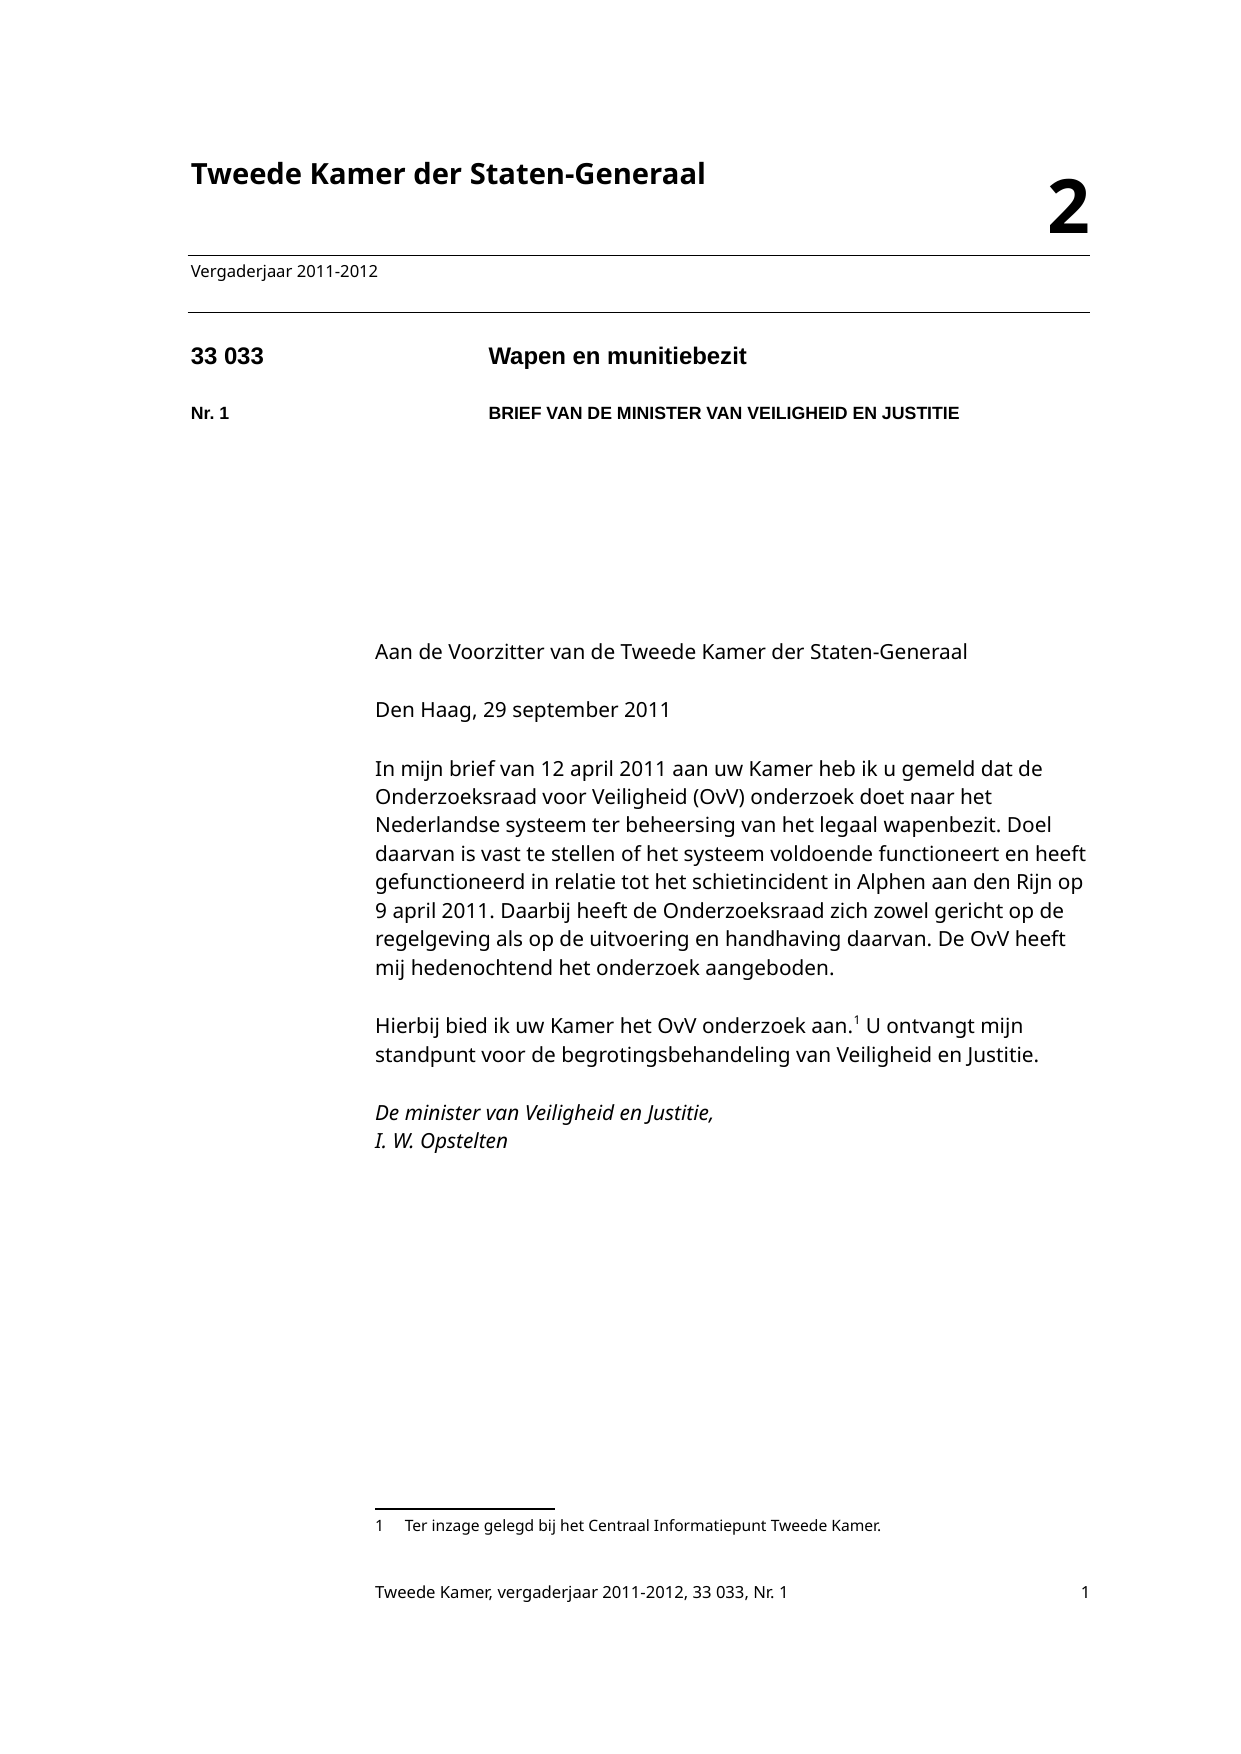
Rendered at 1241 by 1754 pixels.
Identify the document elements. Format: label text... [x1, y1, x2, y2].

text De minister van Veiligheid en Justitie, [375, 1098, 1090, 1127]
table_cell Nr. 1 [188, 399, 485, 518]
table_cell [485, 313, 1090, 339]
text Den Haag, 29 september 2011 [375, 695, 1090, 724]
table_header Tweede Kamer der Staten-Generaal [188, 150, 909, 255]
table_cell [485, 256, 1090, 312]
text Aan de Voorzitter van de Tweede Kamer der Staten-Generaal [375, 637, 1090, 665]
table_cell Vergaderjaar 2011-2012 [188, 256, 485, 312]
text In mijn brief van 12 april 2011 aan uw Kamer heb ik u gemeld dat de Onderzoeksraad voor Veiligheid (OvV) onderzoek doet naar het Nederlandse systeem ter beheersing van het legaal wapenbezit. Doel daarvan is vast te stellen of het systeem voldoende functioneert en heeft gefunctioneerd in relatie tot het schietincident in Alphen aan den Rijn op 9 april 2011. Daarbij heeft de Onderzoeksraad zich zowel gericht op de regelgeving als op de uitvoering en handhaving daarvan. De OvV heeft mij hedenochtend het onderzoek aangeboden. [375, 754, 1090, 981]
table_cell Wapen en munitiebezit [485, 339, 1090, 399]
text Ter inzage gelegd bij het Centraal Informatiepunt Tweede Kamer. [375, 1508, 1090, 1536]
table_cell BRIEF VAN DE MINISTER VAN VEILIGHEID EN JUSTITIE [485, 399, 1090, 518]
text Hierbij bied ik uw Kamer het OvV onderzoek aan. U ontvangt mijn standpunt voor de begrotingsbehandeling van Veiligheid en Justitie. [375, 1011, 1090, 1068]
text I. W. Opstelten [375, 1127, 1090, 1155]
table_cell 33 033 [188, 339, 485, 399]
table_header 2 [910, 150, 1090, 255]
table_cell [188, 313, 485, 339]
